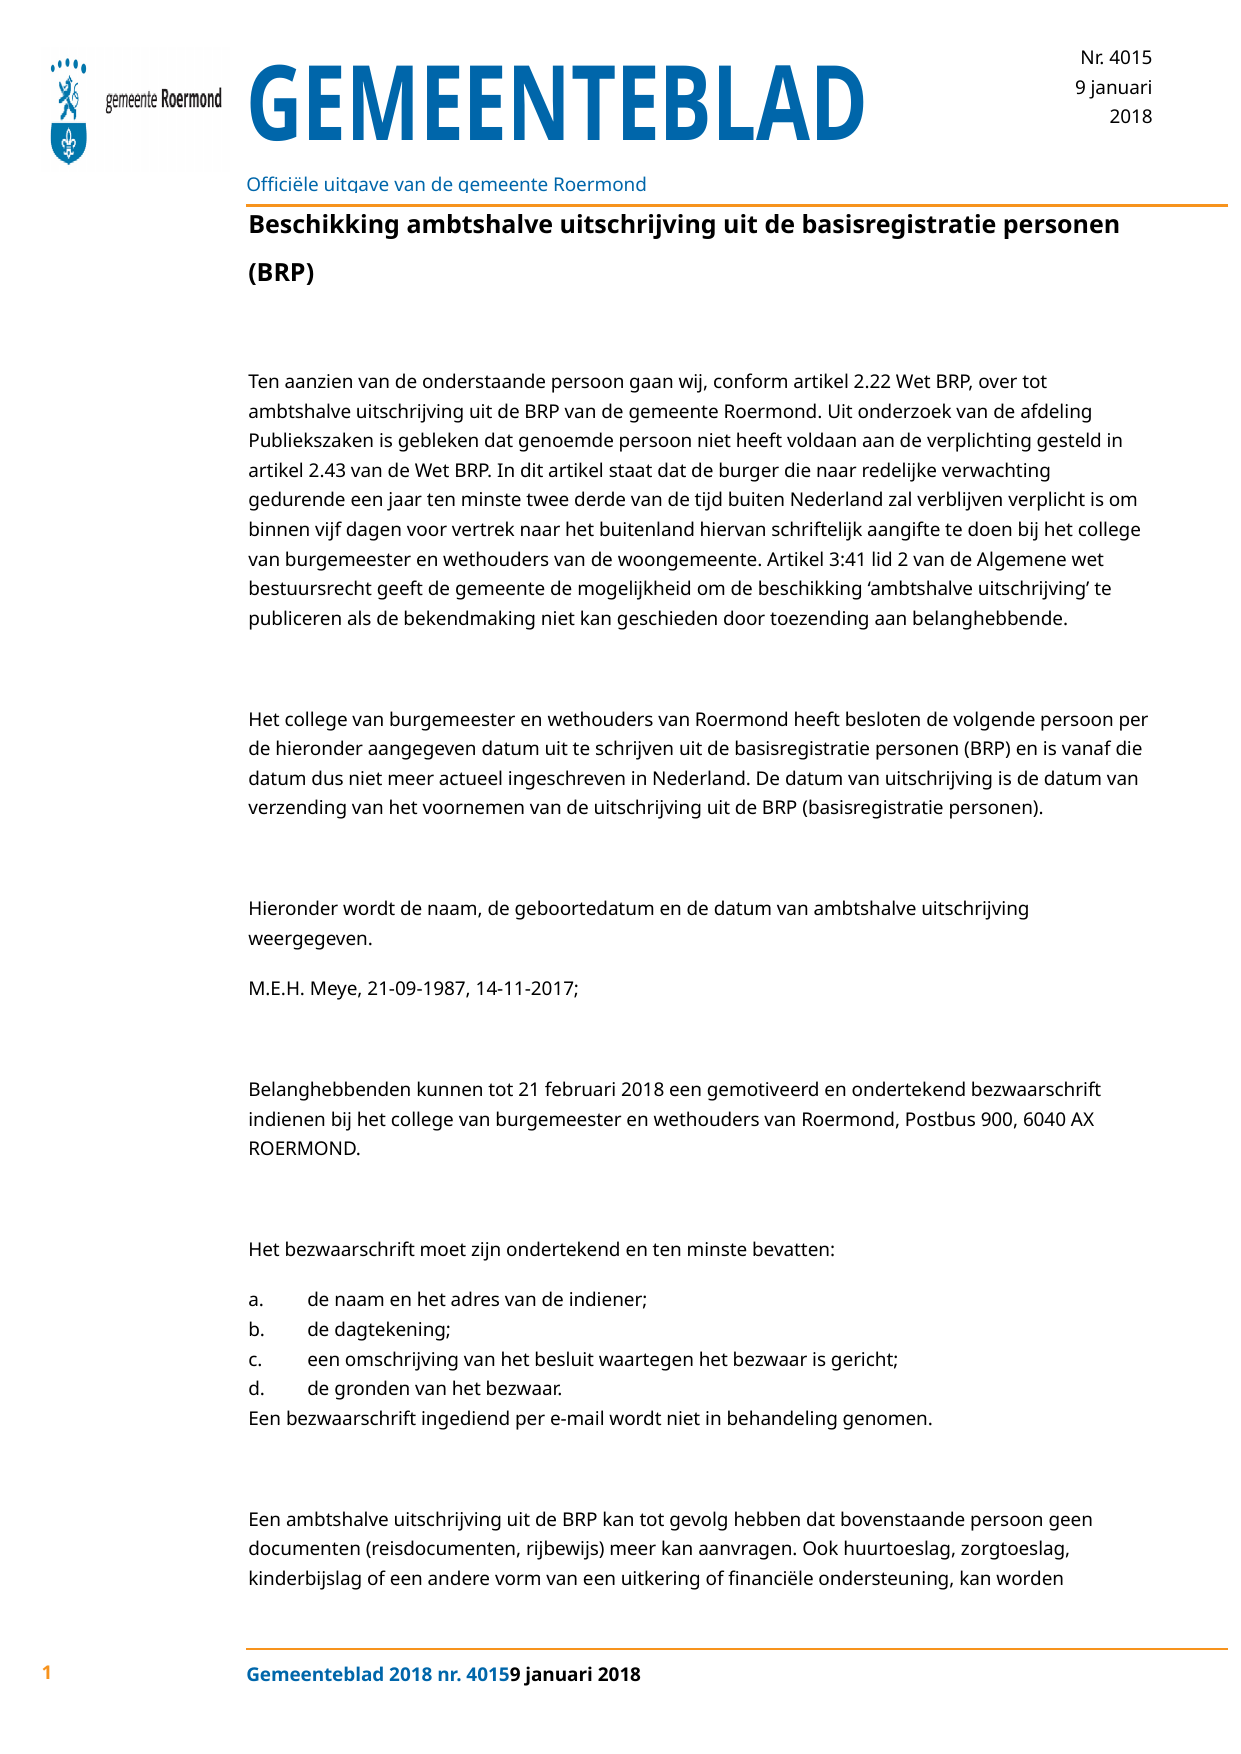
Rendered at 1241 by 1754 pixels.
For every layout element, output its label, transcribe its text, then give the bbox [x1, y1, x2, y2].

text Het college van burgemeester en wethouders van Roermond heeft besloten de volgende persoon per de hieronder aangegeven datum uit te schrijven uit de basisregistratie personen (BRP) en is vanaf die datum dus niet meer actueel ingeschreven in Nederland. De datum van uitschrijving is de datum van verzending van het voornemen van de uitschrijving uit de BRP (basisregistratie personen). [248, 706, 1152, 820]
text M.E.H. Meye, 21-09-1987, 14-11-2017; [248, 975, 1152, 1001]
list de naam en het adres van de indiener; [248, 1287, 1152, 1312]
list de gronden van het bezwaar. [248, 1375, 1152, 1401]
text Een bezwaarschrift ingediend per e-mail wordt niet in behandeling genomen. [248, 1405, 1152, 1431]
text Ten aanzien van de onderstaande persoon gaan wij, conform artikel 2.22 Wet BRP, over tot ambtshalve uitschrijving uit de BRP van de gemeente Roermond. Uit onderzoek van de afdeling Publiekszaken is gebleken dat genoemde persoon niet heeft voldaan aan de verplichting gesteld in artikel 2.43 van de Wet BRP. In dit artikel staat dat de burger die naar redelijke verwachting gedurende een jaar ten minste twee derde van de tijd buiten Nederland zal verblijven verplicht is om binnen vijf dagen voor vertrek naar het buitenland hiervan schriftelijk aangifte te doen bij het college van burgemeester en wethouders van de woongemeente. Artikel 3:41 lid 2 van de Algemene wet bestuursrecht geeft de gemeente de mogelijkheid om de beschikking ‘ambtshalve uitschrijving’ te publiceren als de bekendmaking niet kan geschieden door toezending aan belanghebbende. [248, 368, 1152, 631]
text Beschikking ambtshalve uitschrijving uit de basisregistratie personen (BRP) [248, 207, 1152, 288]
text Een ambtshalve uitschrijving uit de BRP kan tot gevolg hebben dat bovenstaande persoon geen documenten (reisdocumenten, rijbewijs) meer kan aanvragen. Ook huurtoeslag, zorgtoeslag, kinderbijslag of een andere vorm van een uitkering of financiële ondersteuning, kan worden [248, 1506, 1152, 1591]
text Belanghebbenden kunnen tot 21 februari 2018 een gemotiveerd en ondertekend bezwaarschrift indienen bij het college van burgemeester en wethouders van Roermond, Postbus 900, 6040 AX ROERMOND. [248, 1076, 1152, 1161]
list de dagtekening; [248, 1316, 1152, 1342]
text Hieronder wordt de naam, de geboortedatum en de datum van ambtshalve uitschrijving weergegeven. [248, 895, 1152, 951]
picture [41, 47, 231, 172]
list een omschrijving van het besluit waartegen het bezwaar is gericht; [248, 1346, 1152, 1372]
text Het bezwaarschrift moet zijn ondertekend en ten minste bevatten: [248, 1236, 1152, 1262]
